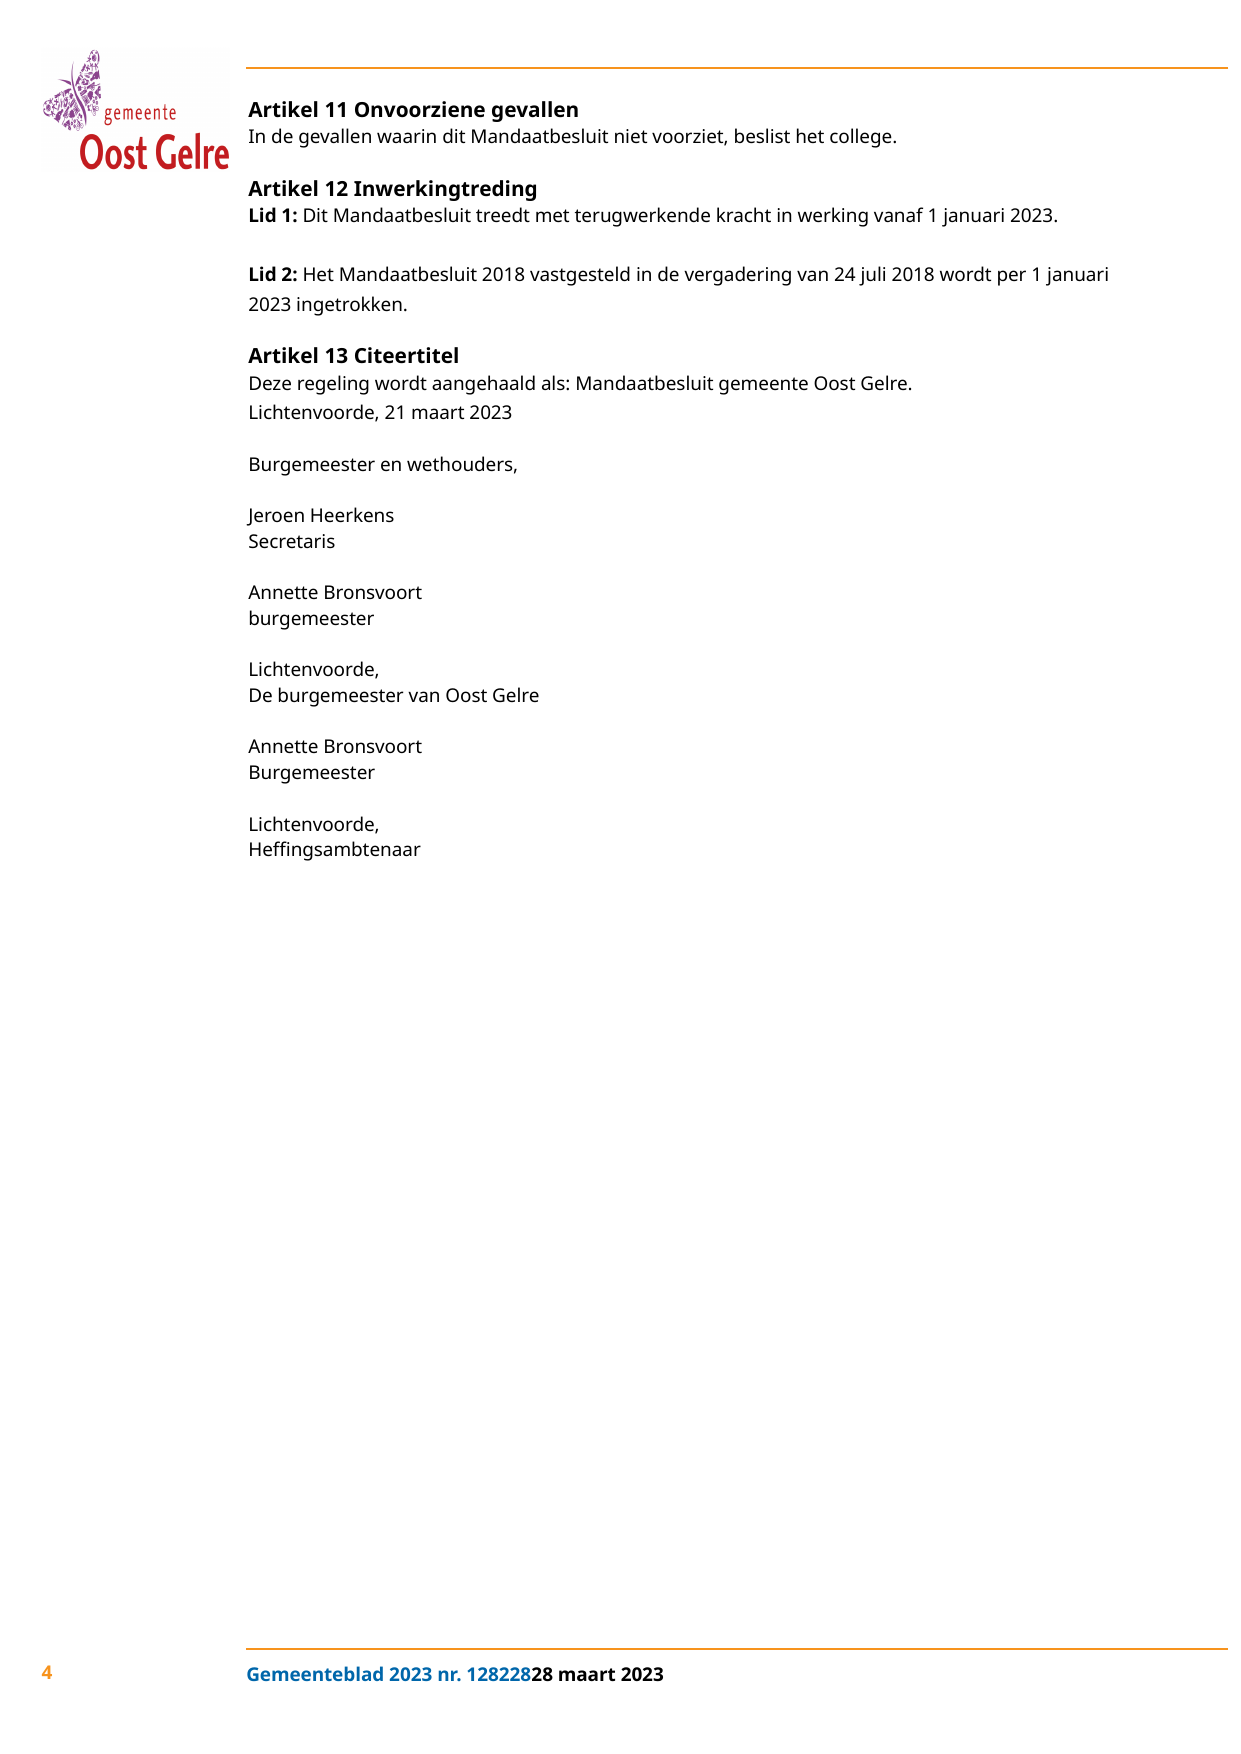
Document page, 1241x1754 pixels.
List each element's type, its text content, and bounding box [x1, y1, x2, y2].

text Lichtenvoorde, [248, 657, 1152, 682]
text Lichtenvoorde, 21 maart 2023 [248, 399, 1152, 425]
text Burgemeester [248, 759, 1152, 785]
text Lid 2: Het Mandaatbesluit 2018 vastgesteld in de vergadering van 24 juli 2018 wordt per 1 januari 2023 ingetrokken. [248, 261, 1152, 317]
text Lichtenvoorde, [248, 811, 1152, 837]
text Artikel 12 Inwerkingtreding [248, 174, 1152, 202]
text Heffingsambtenaar [248, 837, 1152, 862]
text Jeroen Heerkens [248, 502, 1152, 528]
text Annette Bronsvoort [248, 734, 1152, 759]
text In de gevallen waarin dit Mandaatbesluit niet voorziet, beslist het college. [248, 123, 1152, 149]
text burgemeester [248, 605, 1152, 631]
text Artikel 11 Onvoorziene gevallen [248, 95, 1152, 123]
text Lid 1: Dit Mandaatbesluit treedt met terugwerkende kracht in werking vanaf 1 januari 2023. [248, 202, 1152, 228]
text De burgemeester van Oost Gelre [248, 682, 1152, 708]
picture [41, 47, 231, 172]
text Artikel 13 Citeertitel [248, 341, 1152, 370]
text Deze regeling wordt aangehaald als: Mandaatbesluit gemeente Oost Gelre. [248, 370, 1152, 395]
text Burgemeester en wethouders, [248, 451, 1152, 476]
text Annette Bronsvoort [248, 579, 1152, 605]
text Secretaris [248, 528, 1152, 554]
